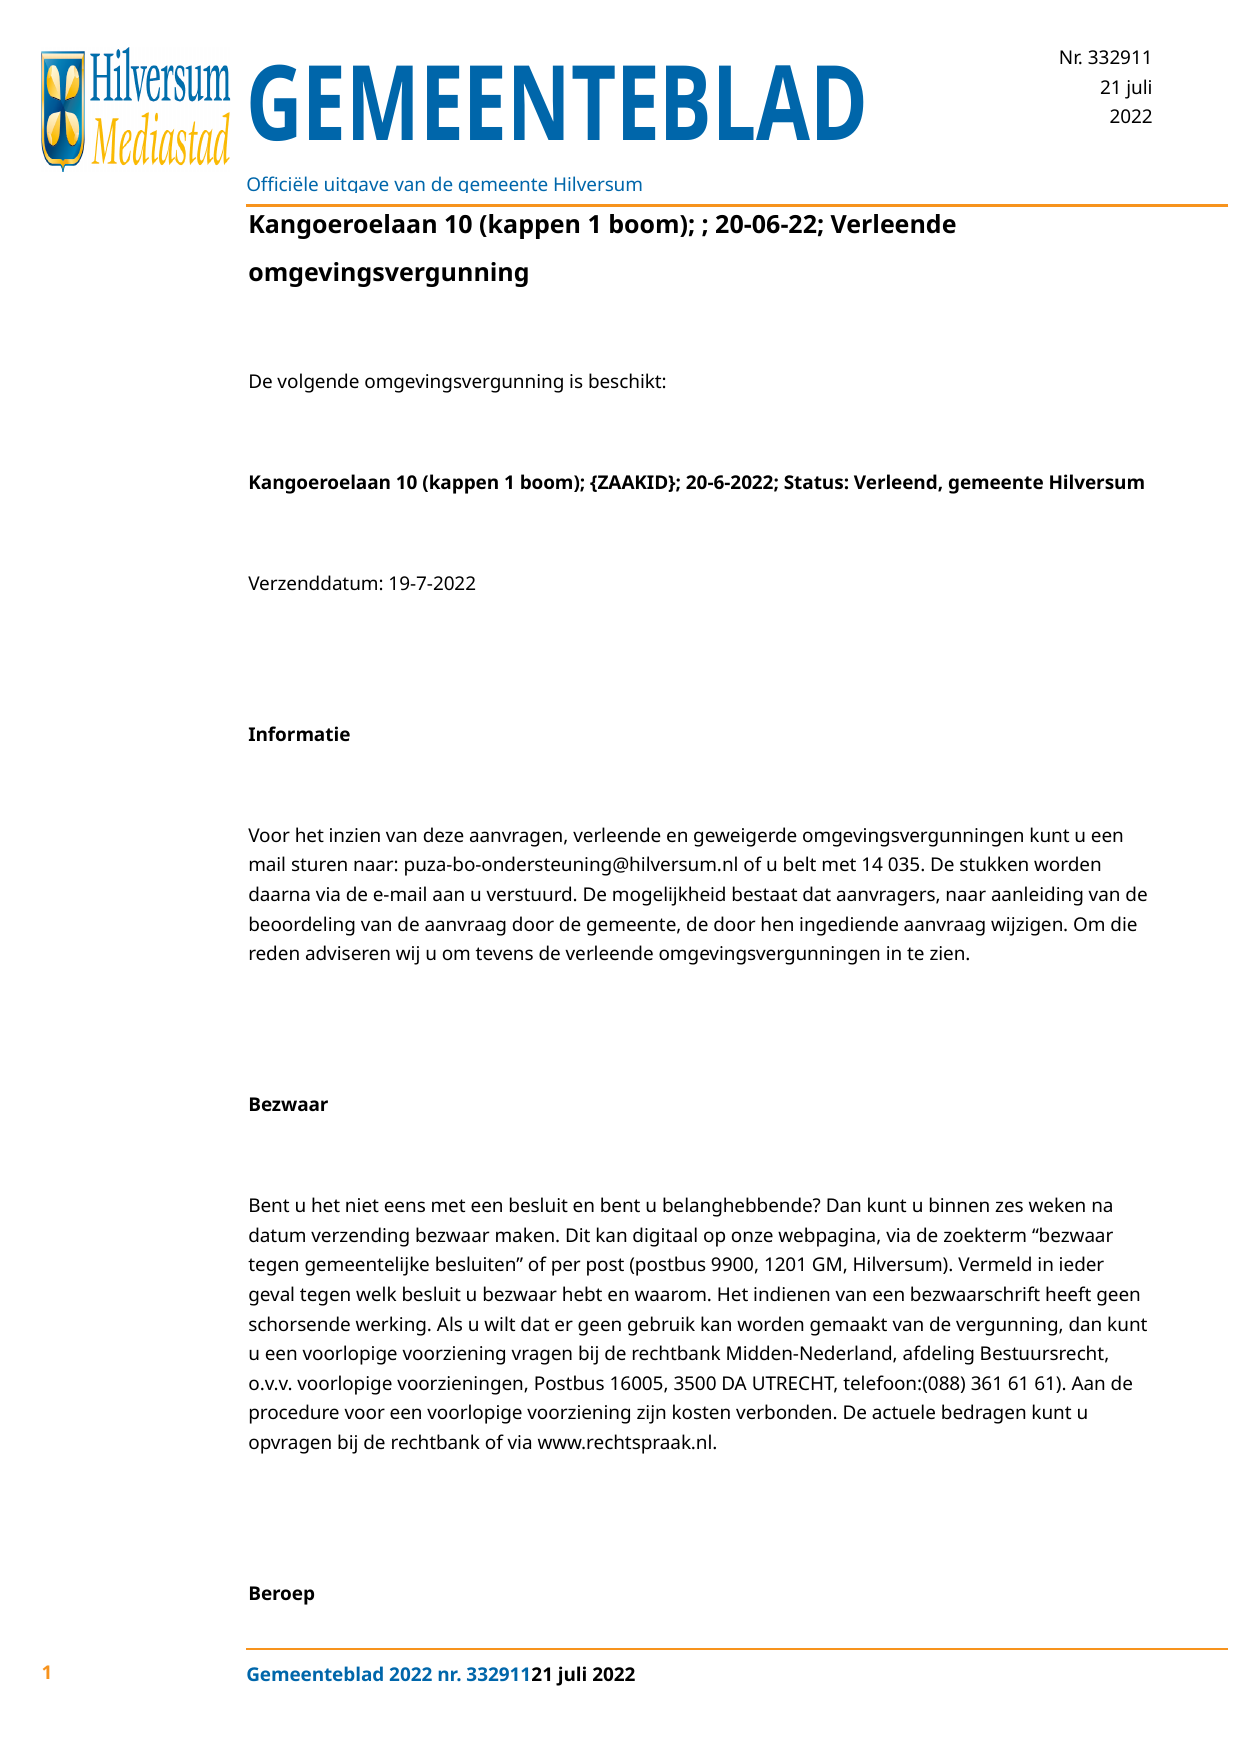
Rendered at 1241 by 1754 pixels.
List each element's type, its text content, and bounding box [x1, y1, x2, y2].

text Bezwaar [248, 1092, 1152, 1117]
text Kangoeroelaan 10 (kappen 1 boom); {ZAAKID}; 20-6-2022; Status: Verleend, gemeente Hilversum [248, 469, 1152, 495]
text Voor het inzien van deze aanvragen, verleende en geweigerde omgevingsvergunningen kunt u een mail sturen naar: puza-bo-ondersteuning@hilversum.nl of u belt met 14 035. De stukken worden daarna via de e-mail aan u verstuurd. De mogelijkheid bestaat dat aanvragers, naar aanleiding van de beoordeling van de aanvraag door de gemeente, de door hen ingediende aanvraag wijzigen. Om die reden adviseren wij u om tevens de verleende omgevingsvergunningen in te zien. [248, 822, 1152, 966]
picture [41, 47, 231, 172]
text Beroep [248, 1580, 1152, 1606]
text Kangoeroelaan 10 (kappen 1 boom); ; 20-06-22; Verleende omgevingsvergunning [248, 207, 1152, 288]
text Informatie [248, 721, 1152, 747]
text De volgende omgevingsvergunning is beschikt: [248, 368, 1152, 394]
text Bent u het niet eens met een besluit en bent u belanghebbende? Dan kunt u binnen zes weken na datum verzending bezwaar maken. Dit kan digitaal op onze webpagina, via de zoekterm “bezwaar tegen gemeentelijke besluiten” of per post (postbus 9900, 1201 GM, Hilversum). Vermeld in ieder geval tegen welk besluit u bezwaar hebt en waarom. Het indienen van een bezwaarschrift heeft geen schorsende werking. Als u wilt dat er geen gebruik kan worden gemaakt van de vergunning, dan kunt u een voorlopige voorziening vragen bij de rechtbank Midden-Nederland, afdeling Bestuursrecht, o.v.v. voorlopige voorzieningen, Postbus 16005, 3500 DA UTRECHT, telefoon:(088) 361 61 61). Aan de procedure voor een voorlopige voorziening zijn kosten verbonden. De actuele bedragen kunt u opvragen bij de rechtbank of via www.rechtspraak.nl. [248, 1192, 1152, 1455]
text Verzenddatum: 19-7-2022 [248, 570, 1152, 596]
